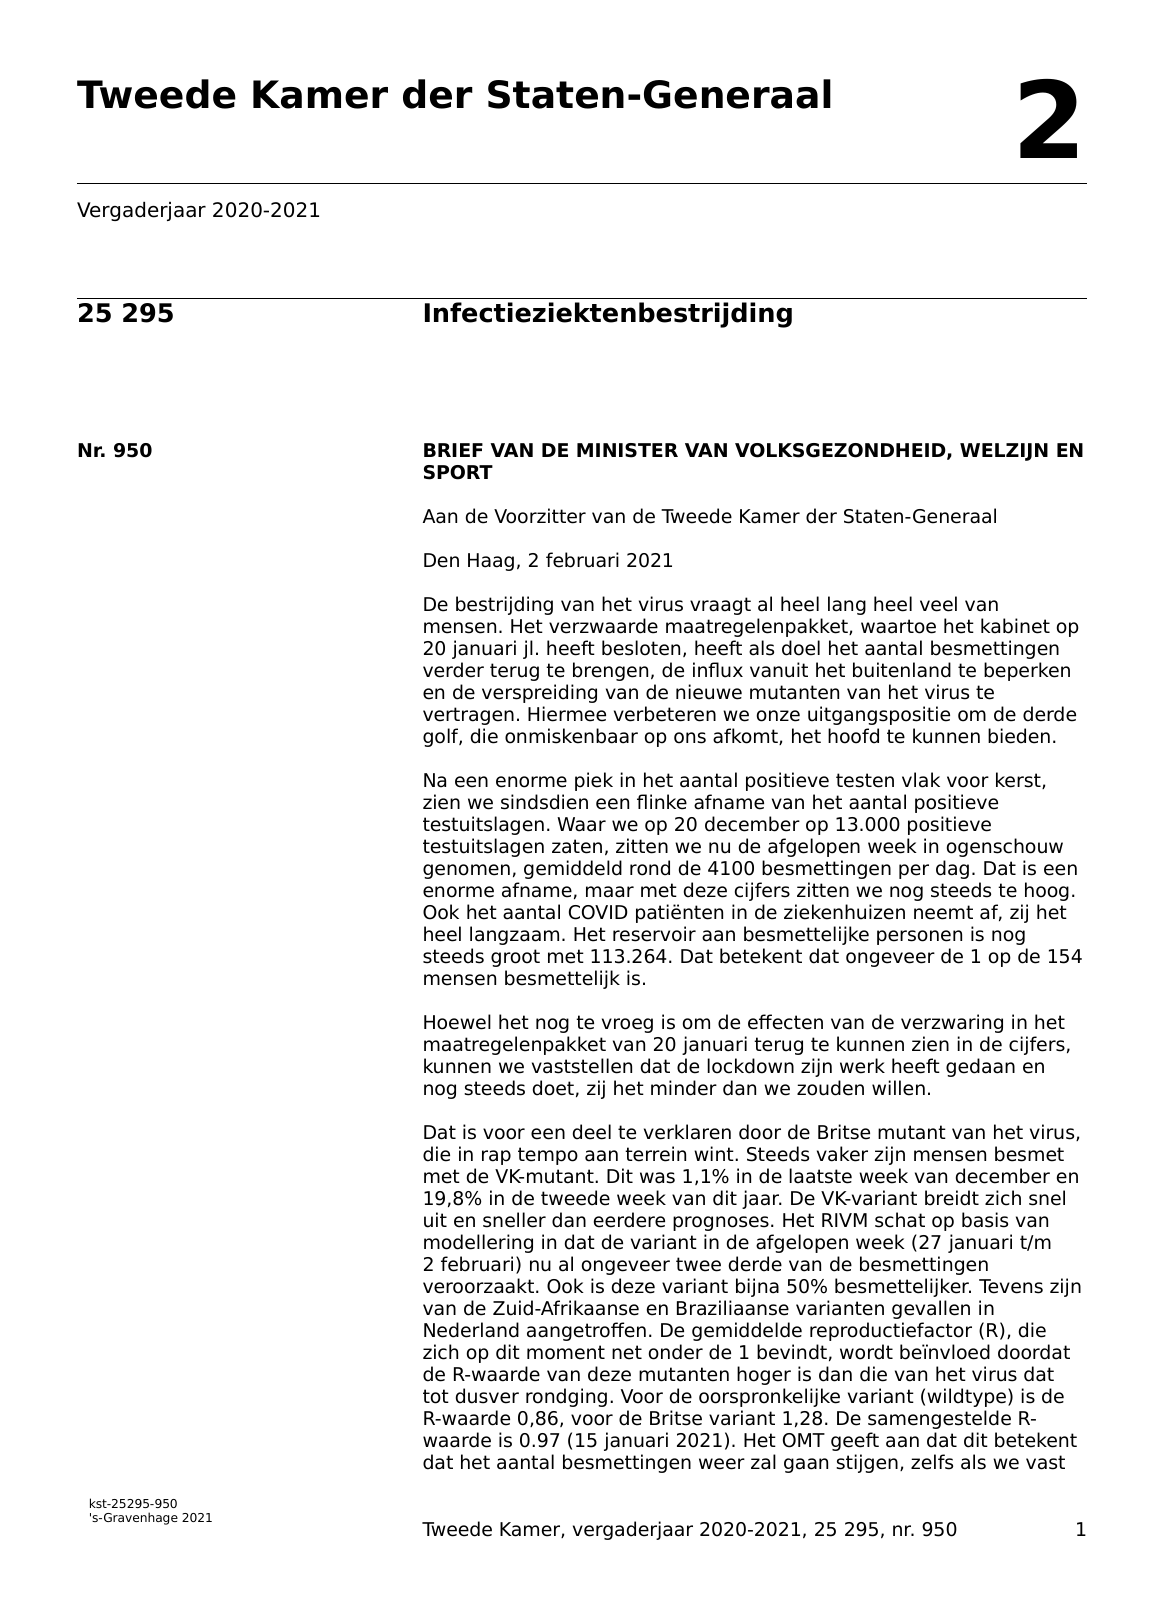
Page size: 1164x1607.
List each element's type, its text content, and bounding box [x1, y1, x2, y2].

table_header 2 [886, 59, 1087, 183]
text Na een enorme piek in het aantal positieve testen vlak voor kerst, zien we sindsdien een flinke afname van het aantal positieve testuitslagen. Waar we op 20 december op 13.000 positieve testuitslagen zaten, zitten we nu de afgelopen week in ogenschouw genomen, gemiddeld rond de 4100 besmettingen per dag. Dat is een enorme afname, maar met deze cijfers zitten we nog steeds te hoog. Ook het aantal COVID patiënten in de ziekenhuizen neemt af, zij het heel langzaam. Het reservoir aan besmettelijke personen is nog steeds groot met 113.264. Dat betekent dat ongeveer de 1 op de 154 mensen besmettelijk is. [422, 770, 1087, 990]
text kst-25295-950 [88, 1497, 323, 1511]
text Aan de Voorzitter van de Tweede Kamer der Staten-Generaal [422, 506, 1087, 528]
text De bestrijding van het virus vraagt al heel lang heel veel van mensen. Het verzwaarde maatregelenpakket, waartoe het kabinet op 20 januari jl. heeft besloten, heeft als doel het aantal besmettingen verder terug te brengen, de influx vanuit het buitenland te beperken en de verspreiding van de nieuwe mutanten van het virus te vertragen. Hiermee verbeteren we onze uitgangspositie om de derde golf, die onmiskenbaar op ons afkomt, het hoofd te kunnen bieden. [422, 594, 1087, 748]
text 's-Gravenhage 2021 [88, 1511, 323, 1525]
text Den Haag, 2 februari 2021 [422, 550, 1087, 572]
subtitle 25 295 Infectieziektenbestrijding [77, 299, 1087, 329]
table_cell Vergaderjaar 2020-2021 [77, 184, 1087, 298]
text Dat is voor een deel te verklaren door de Britse mutant van het virus, die in rap tempo aan terrein wint. Steeds vaker zijn mensen besmet met de VK-mutant. Dit was 1,1% in de laatste week van december en 19,8% in de tweede week van dit jaar. De VK-variant breidt zich snel uit en sneller dan eerdere prognoses. Het RIVM schat op basis van modellering in dat de variant in de afgelopen week (27 januari t/m 2 februari) nu al ongeveer twee derde van de besmettingen veroorzaakt. Ook is deze variant bijna 50% besmettelijker. Tevens zijn van de Zuid-Afrikaanse en Braziliaanse varianten gevallen in Nederland aangetroffen. De gemiddelde reproductiefactor (R), die zich op dit moment net onder de 1 bevindt, wordt beïnvloed doordat de R-waarde van deze mutanten hoger is dan die van het virus dat tot dusver rondging. Voor de oorspronkelijke variant (wildtype) is de R-waarde 0,86, voor de Britse variant 1,28. De samengestelde R-waarde is 0.97 (15 januari 2021). Het OMT geeft aan dat dit betekent dat het aantal besmettingen weer zal gaan stijgen, zelfs als we vast [422, 1122, 1087, 1474]
table_header Tweede Kamer der Staten-Generaal [77, 59, 886, 183]
subtitle Nr. 950 BRIEF VAN DE MINISTER VAN VOLKSGEZONDHEID, WELZIJN EN SPORT [77, 440, 1087, 484]
text Hoewel het nog te vroeg is om de effecten van de verzwaring in het maatregelenpakket van 20 januari terug te kunnen zien in de cijfers, kunnen we vaststellen dat de lockdown zijn werk heeft gedaan en nog steeds doet, zij het minder dan we zouden willen. [422, 1012, 1087, 1100]
